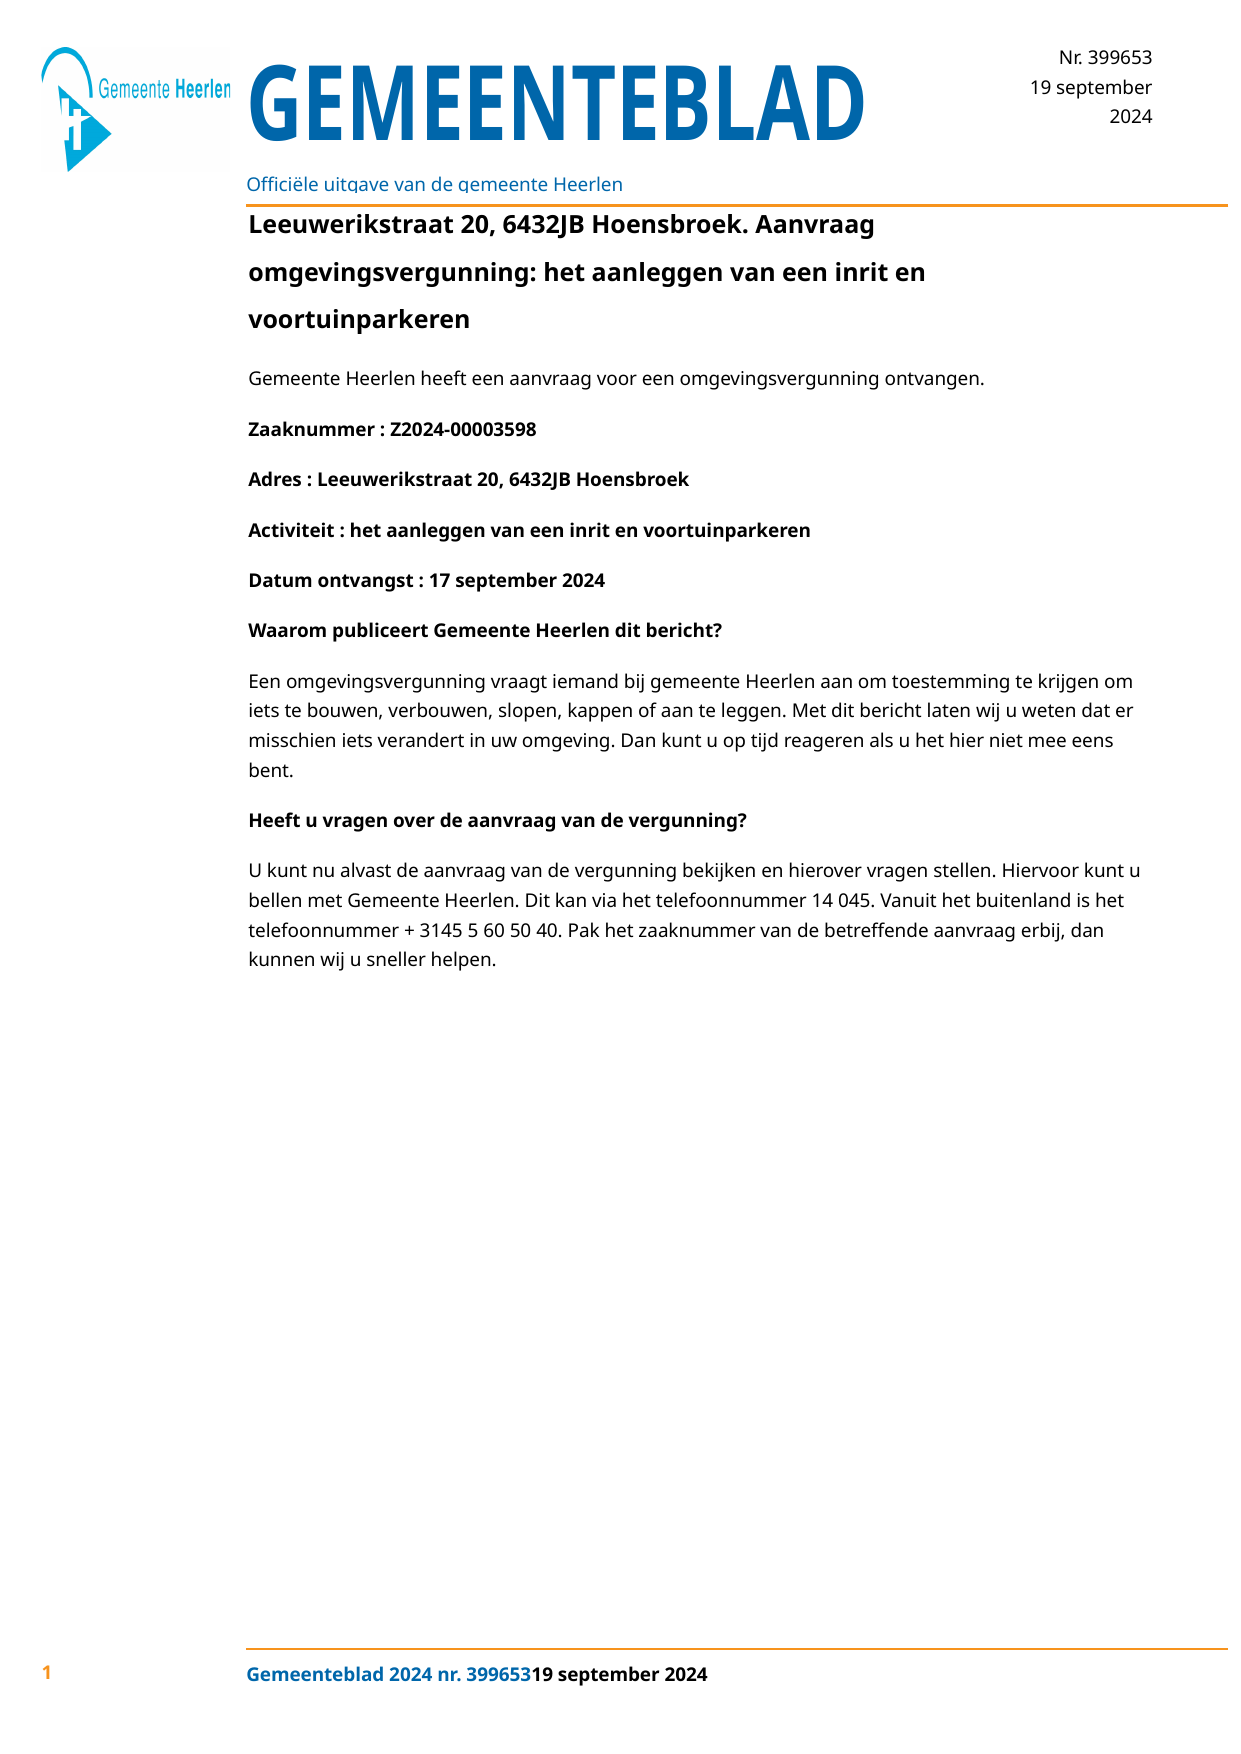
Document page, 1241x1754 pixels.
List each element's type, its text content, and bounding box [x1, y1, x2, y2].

text Waarom publiceert Gemeente Heerlen dit bericht? [248, 618, 1152, 643]
text Leeuwerikstraat 20, 6432JB Hoensbroek. Aanvraag omgevingsvergunning: het aanleggen van een inrit en voortuinparkeren [248, 207, 1152, 336]
text U kunt nu alvast de aanvraag van de vergunning bekijken en hierover vragen stellen. Hiervoor kunt u bellen met Gemeente Heerlen. Dit kan via het telefoonnummer 14 045. Vanuit het buitenland is het telefoonnummer + 3145 5 60 50 40. Pak het zaaknummer van de betreffende aanvraag erbij, dan kunnen wij u sneller helpen. [248, 858, 1152, 972]
text Datum ontvangst : 17 september 2024 [248, 567, 1152, 593]
text Activiteit : het aanleggen van een inrit en voortuinparkeren [248, 517, 1152, 542]
text Een omgevingsvergunning vraagt iemand bij gemeente Heerlen aan om toestemming te krijgen om iets te bouwen, verbouwen, slopen, kappen of aan te leggen. Met dit bericht laten wij u weten dat er misschien iets verandert in uw omgeving. Dan kunt u op tijd reageren als u het hier niet mee eens bent. [248, 668, 1152, 782]
text Adres : Leeuwerikstraat 20, 6432JB Hoensbroek [248, 466, 1152, 492]
text Gemeente Heerlen heeft een aanvraag voor een omgevingsvergunning ontvangen. [248, 366, 1152, 391]
picture [41, 47, 231, 172]
text Zaaknummer : Z2024-00003598 [248, 416, 1152, 442]
picture [41, 47, 59, 70]
text Heeft u vragen over de aanvraag van de vergunning? [248, 807, 1152, 833]
